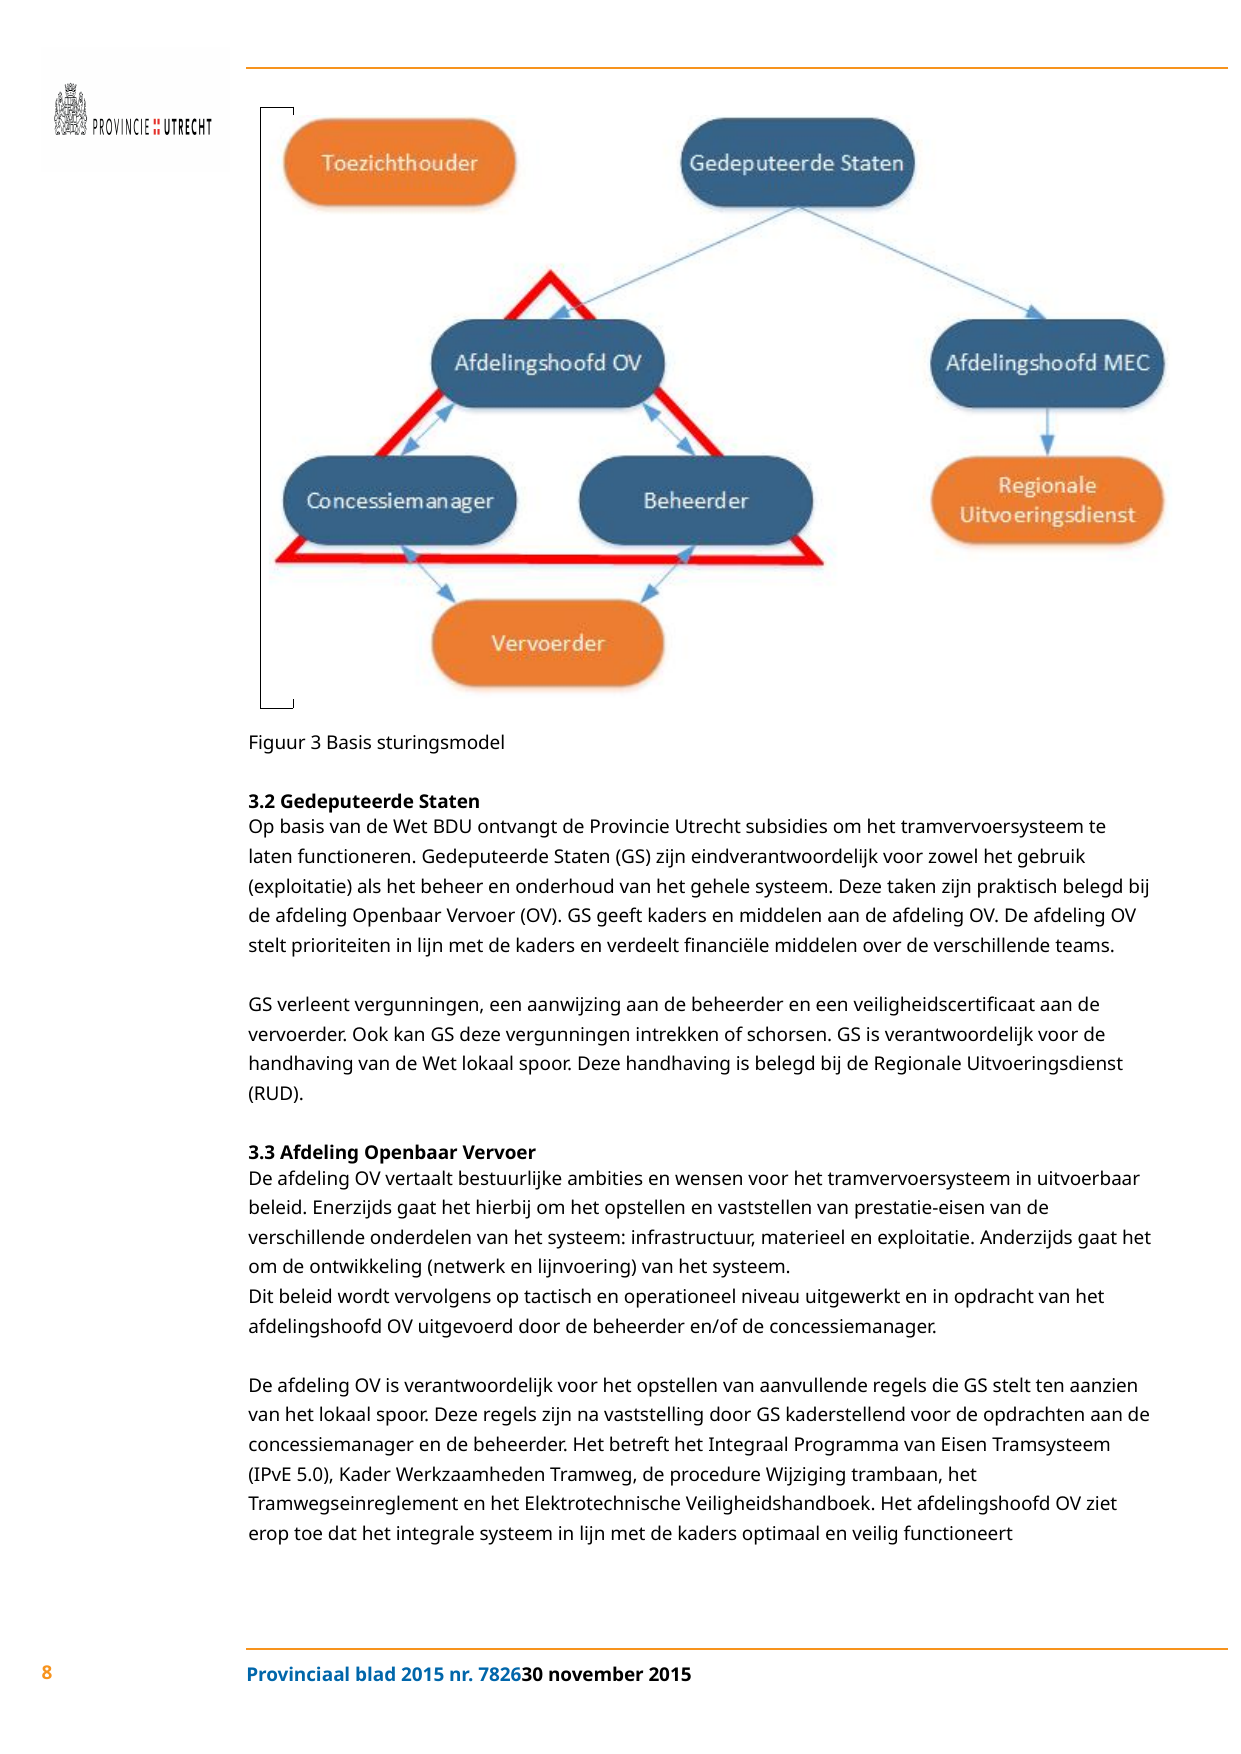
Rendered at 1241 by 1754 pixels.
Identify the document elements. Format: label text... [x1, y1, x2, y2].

text 3.3 Afdeling Openbaar Vervoer [248, 1139, 1152, 1165]
text GS verleent vergunningen, een aanwijzing aan de beheerder en een veiligheidscertificaat aan de vervoerder. Ook kan GS deze vergunningen intrekken of schorsen. GS is verantwoordelijk voor de handhaving van de Wet lokaal spoor. Deze handhaving is belegd bij de Regionale Uitvoeringsdienst (RUD). [248, 991, 1152, 1106]
text De afdeling OV is verantwoordelijk voor het opstellen van aanvullende regels die GS stelt ten aanzien van het lokaal spoor. Deze regels zijn na vaststelling door GS kaderstellend voor de opdrachten aan de concessiemanager en de beheerder. Het betreft het Integraal Programma van Eisen Tramsysteem (IPvE 5.0), Kader Werkzaamheden Tramweg, de procedure Wijziging trambaan, het Tramwegseinreglement en het Elektrotechnische Veiligheidshandboek. Het afdelingshoofd OV ziet erop toe dat het integrale systeem in lijn met de kaders optimaal en veilig functioneert [248, 1372, 1152, 1546]
picture [268, 115, 1173, 699]
text 3.2 Gedeputeerde Staten [248, 788, 1152, 814]
text Figuur 3 Basis sturingsmodel [248, 729, 1152, 754]
text Op basis van de Wet BDU ontvangt de Provincie Utrecht subsidies om het tramvervoersysteem te laten functioneren. Gedeputeerde Staten (GS) zijn eindverantwoordelijk voor zowel het gebruik (exploitatie) als het beheer en onderhoud van het gehele systeem. Deze taken zijn praktisch belegd bij de afdeling Openbaar Vervoer (OV). GS geeft kaders en middelen aan de afdeling OV. De afdeling OV stelt prioriteiten in lijn met de kaders en verdeelt financiële middelen over de verschillende teams. [248, 814, 1152, 958]
text De afdeling OV vertaalt bestuurlijke ambities en wensen voor het tramvervoersysteem in uitvoerbaar beleid. Enerzijds gaat het hierbij om het opstellen en vaststellen van prestatie-eisen van de verschillende onderdelen van het systeem: infrastructuur, materieel en exploitatie. Anderzijds gaat het om de ontwikkeling (netwerk en lijnvoering) van het systeem. [248, 1165, 1152, 1279]
text Dit beleid wordt vervolgens op tactisch en operationeel niveau uitgewerkt en in opdracht van het afdelingshoofd OV uitgevoerd door de beheerder en/of de concessiemanager. [248, 1283, 1152, 1338]
picture [41, 47, 231, 172]
